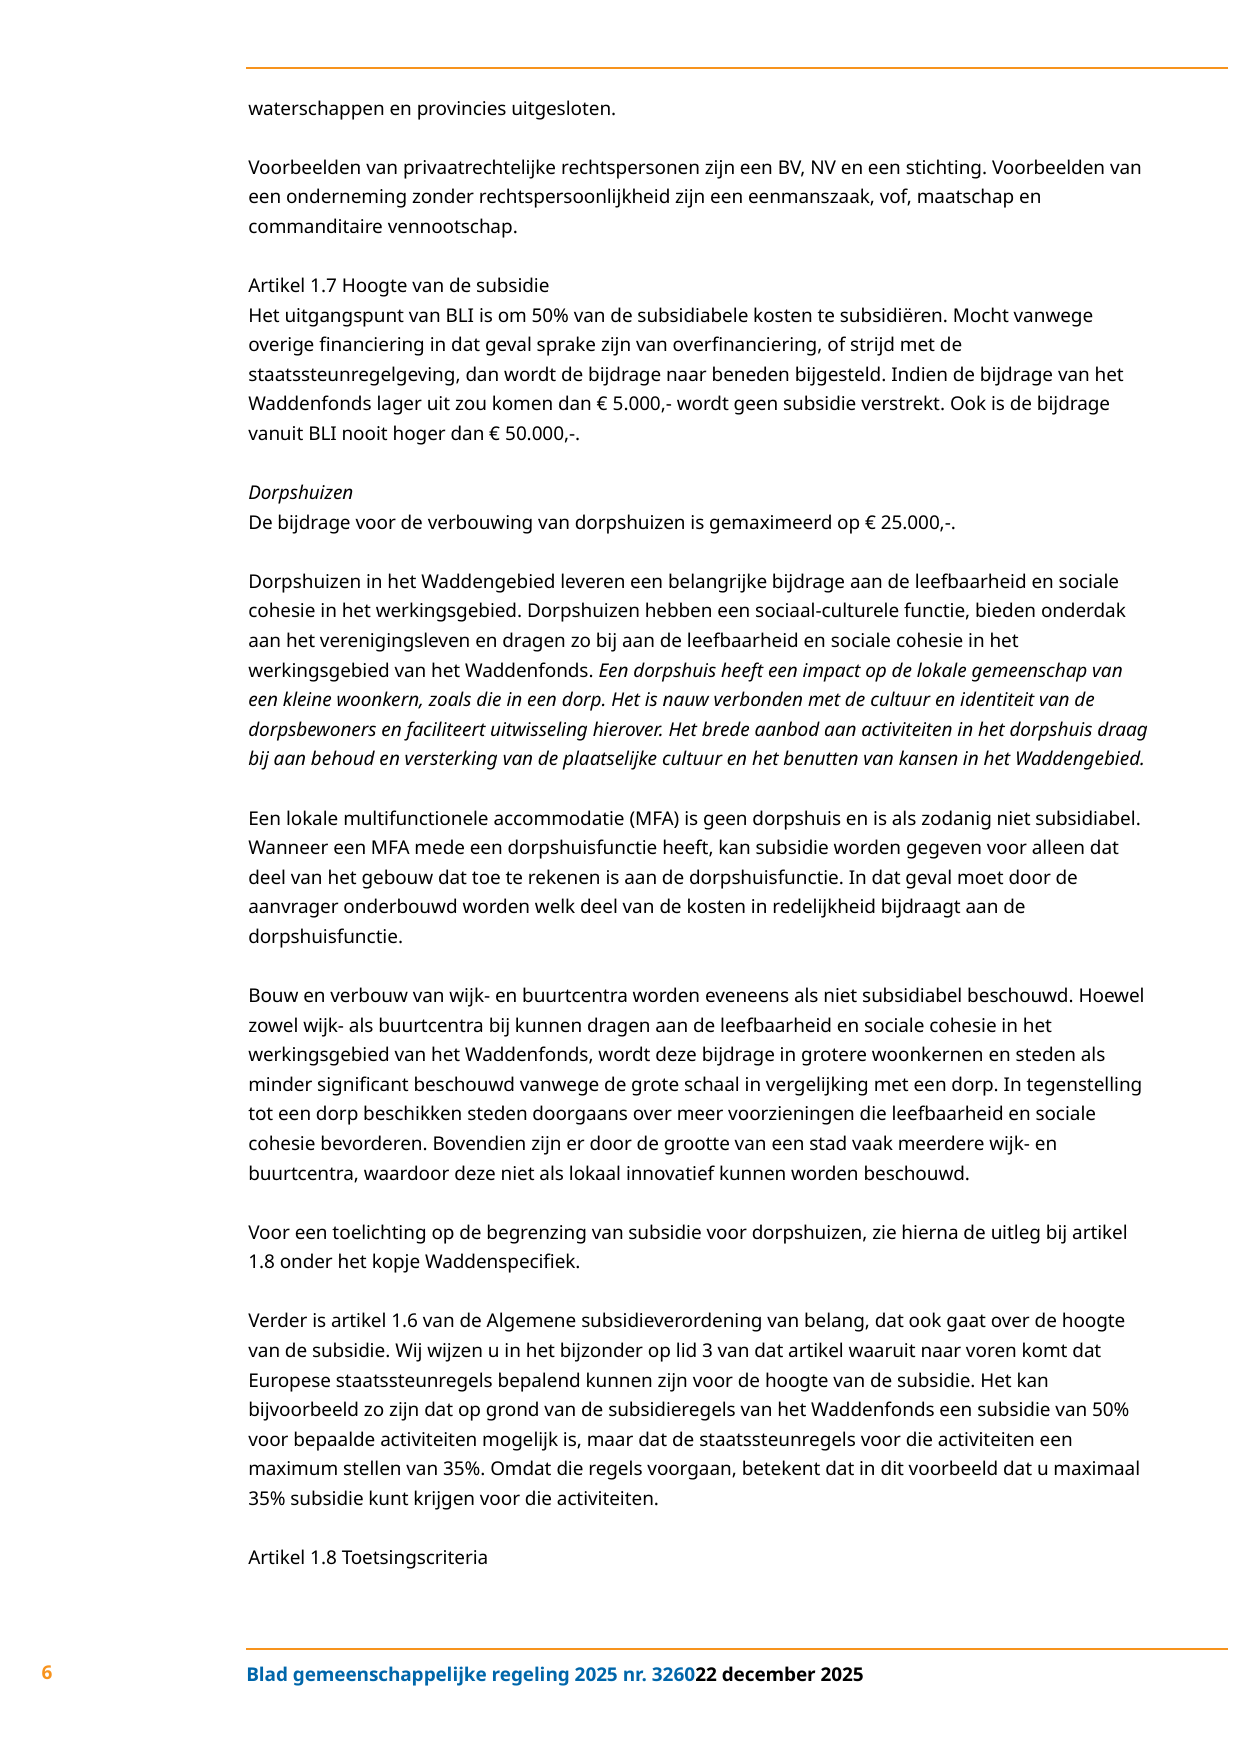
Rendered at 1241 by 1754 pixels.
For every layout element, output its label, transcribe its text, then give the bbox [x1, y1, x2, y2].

text Dorpshuizen in het Waddengebied leveren een belangrijke bijdrage aan de leefbaarheid en sociale cohesie in het werkingsgebied. Dorpshuizen hebben een sociaal-culturele functie, bieden onderdak aan het verenigingsleven en dragen zo bij aan de leefbaarheid en sociale cohesie in het werkingsgebied van het Waddenfonds. Een dorpshuis heeft een impact op de lokale gemeenschap van een kleine woonkern, zoals die in een dorp. Het is nauw verbonden met de cultuur en identiteit van de dorpsbewoners en faciliteert uitwisseling hierover. Het brede aanbod aan activiteiten in het dorpshuis draag bij aan behoud en versterking van de plaatselijke cultuur en het benutten van kansen in het Waddengebied. [248, 568, 1152, 771]
text waterschappen en provincies uitgesloten. [248, 95, 1152, 121]
text Een lokale multifunctionele accommodatie (MFA) is geen dorpshuis en is als zodanig niet subsidiabel. Wanneer een MFA mede een dorpshuisfunctie heeft, kan subsidie worden gegeven voor alleen dat deel van het gebouw dat toe te rekenen is aan de dorpshuisfunctie. In dat geval moet door de aanvrager onderbouwd worden welk deel van de kosten in redelijkheid bijdraagt aan de dorpshuisfunctie. [248, 805, 1152, 949]
text Verder is artikel 1.6 van de Algemene subsidieverordening van belang, dat ook gaat over de hoogte van de subsidie. Wij wijzen u in het bijzonder op lid 3 van dat artikel waaruit naar voren komt dat Europese staatssteunregels bepalend kunnen zijn voor de hoogte van de subsidie. Het kan bijvoorbeeld zo zijn dat op grond van de subsidieregels van het Waddenfonds een subsidie van 50% voor bepaalde activiteiten mogelijk is, maar dat de staatssteunregels voor die activiteiten een maximum stellen van 35%. Omdat die regels voorgaan, betekent dat in dit voorbeeld dat u maximaal 35% subsidie kunt krijgen voor die activiteiten. [248, 1308, 1152, 1511]
text Dorpshuizen [248, 479, 1152, 505]
text Het uitgangspunt van BLI is om 50% van de subsidiabele kosten te subsidiëren. Mocht vanwege overige financiering in dat geval sprake zijn van overfinanciering, of strijd met de staatssteunregelgeving, dan wordt de bijdrage naar beneden bijgesteld. Indien de bijdrage van het Waddenfonds lager uit zou komen dan € 5.000,- wordt geen subsidie verstrekt. Ook is de bijdrage vanuit BLI nooit hoger dan € 50.000,-. [248, 302, 1152, 446]
text Artikel 1.8 Toetsingscriteria [248, 1544, 1152, 1570]
text Artikel 1.7 Hoogte van de subsidie [248, 272, 1152, 298]
text Bouw en verbouw van wijk- en buurtcentra worden eveneens als niet subsidiabel beschouwd. Hoewel zowel wijk- als buurtcentra bij kunnen dragen aan de leefbaarheid en sociale cohesie in het werkingsgebied van het Waddenfonds, wordt deze bijdrage in grotere woonkernen en steden als minder significant beschouwd vanwege de grote schaal in vergelijking met een dorp. In tegenstelling tot een dorp beschikken steden doorgaans over meer voorzieningen die leefbaarheid en sociale cohesie bevorderen. Bovendien zijn er door de grootte van een stad vaak meerdere wijk- en buurtcentra, waardoor deze niet als lokaal innovatief kunnen worden beschouwd. [248, 982, 1152, 1186]
text Voor een toelichting op de begrenzing van subsidie voor dorpshuizen, zie hierna de uitleg bij artikel 1.8 onder het kopje Waddenspecifiek. [248, 1219, 1152, 1274]
text De bijdrage voor de verbouwing van dorpshuizen is gemaximeerd op € 25.000,-. [248, 509, 1152, 535]
text Voorbeelden van privaatrechtelijke rechtspersonen zijn een BV, NV en een stichting. Voorbeelden van een onderneming zonder rechtspersoonlijkheid zijn een eenmanszaak, vof, maatschap en commanditaire vennootschap. [248, 154, 1152, 239]
picture [41, 47, 231, 172]
